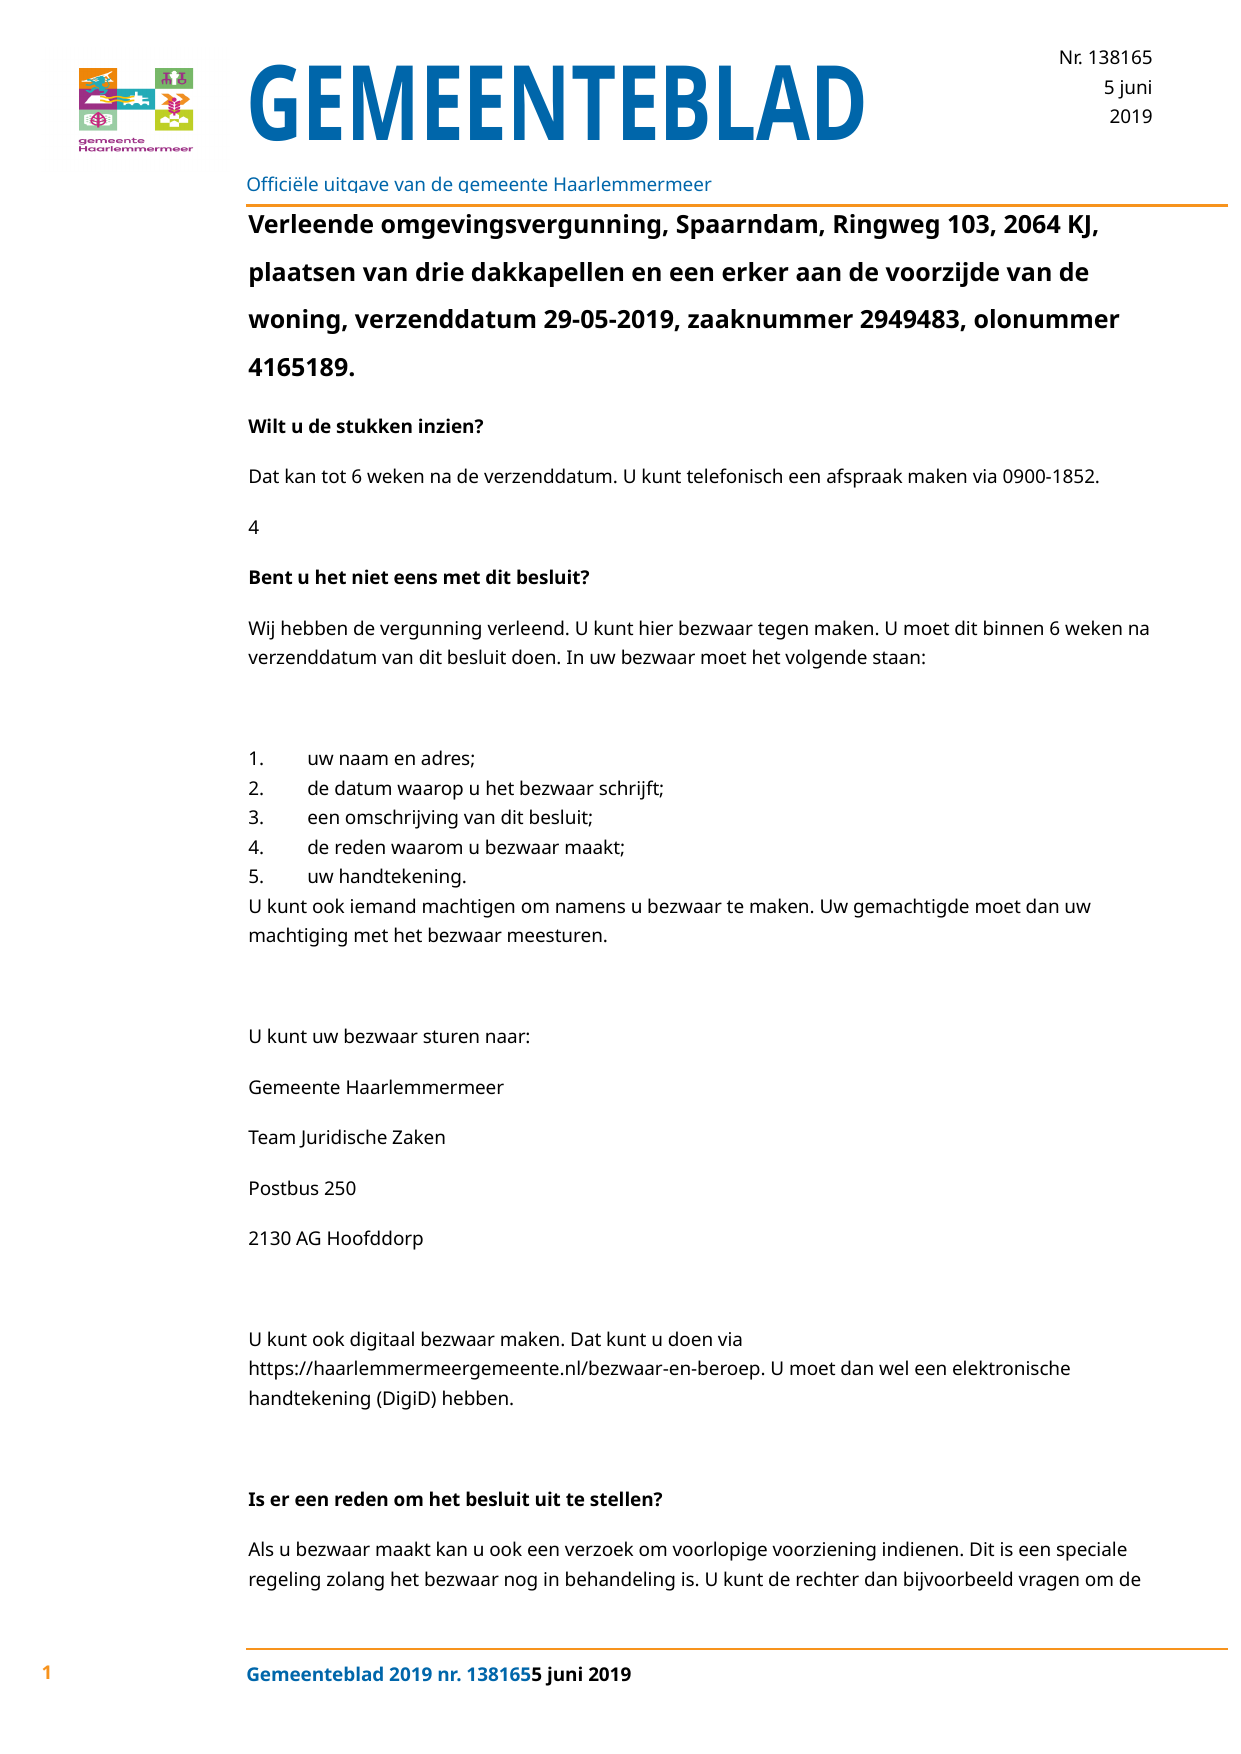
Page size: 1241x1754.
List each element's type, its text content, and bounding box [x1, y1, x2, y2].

text Dat kan tot 6 weken na de verzenddatum. U kunt telefonisch een afspraak maken via 0900-1852. [248, 463, 1152, 489]
list uw naam en adres; [248, 745, 1152, 771]
list de reden waarom u bezwaar maakt; [248, 834, 1152, 860]
text Team Juridische Zaken [248, 1124, 1152, 1150]
list uw handtekening. [248, 863, 1152, 889]
text Als u bezwaar maakt kan u ook een verzoek om voorlopige voorziening indienen. Dit is een speciale regeling zolang het bezwaar nog in behandeling is. U kunt de rechter dan bijvoorbeeld vragen om de [248, 1536, 1152, 1592]
text U kunt uw bezwaar sturen naar: [248, 1023, 1152, 1049]
text U kunt ook iemand machtigen om namens u bezwaar te maken. Uw gemachtigde moet dan uw machtiging met het bezwaar meesturen. [248, 893, 1152, 948]
picture [41, 47, 231, 172]
text Wij hebben de vergunning verleend. U kunt hier bezwaar tegen maken. U moet dit binnen 6 weken na verzenddatum van dit besluit doen. In uw bezwaar moet het volgende staan: [248, 615, 1152, 670]
text Bent u het niet eens met dit besluit? [248, 564, 1152, 590]
text Wilt u de stukken inzien? [248, 413, 1152, 439]
text Is er een reden om het besluit uit te stellen? [248, 1486, 1152, 1512]
text Gemeente Haarlemmermeer [248, 1074, 1152, 1100]
text U kunt ook digitaal bezwaar maken. Dat kunt u doen via https://haarlemmermeergemeente.nl/bezwaar-en-beroep. U moet dan wel een elektronische handtekening (DigiD) hebben. [248, 1326, 1152, 1411]
text Postbus 250 [248, 1175, 1152, 1201]
text 2130 AG Hoofddorp [248, 1225, 1152, 1251]
list een omschrijving van dit besluit; [248, 804, 1152, 830]
list de datum waarop u het bezwaar schrijft; [248, 775, 1152, 801]
text 4 [248, 514, 1152, 540]
text Verleende omgevingsvergunning, Spaarndam, Ringweg 103, 2064 KJ, plaatsen van drie dakkapellen en een erker aan de voorzijde van de woning, verzenddatum 29-05-2019, zaaknummer 2949483, olonummer 4165189. [248, 207, 1152, 384]
